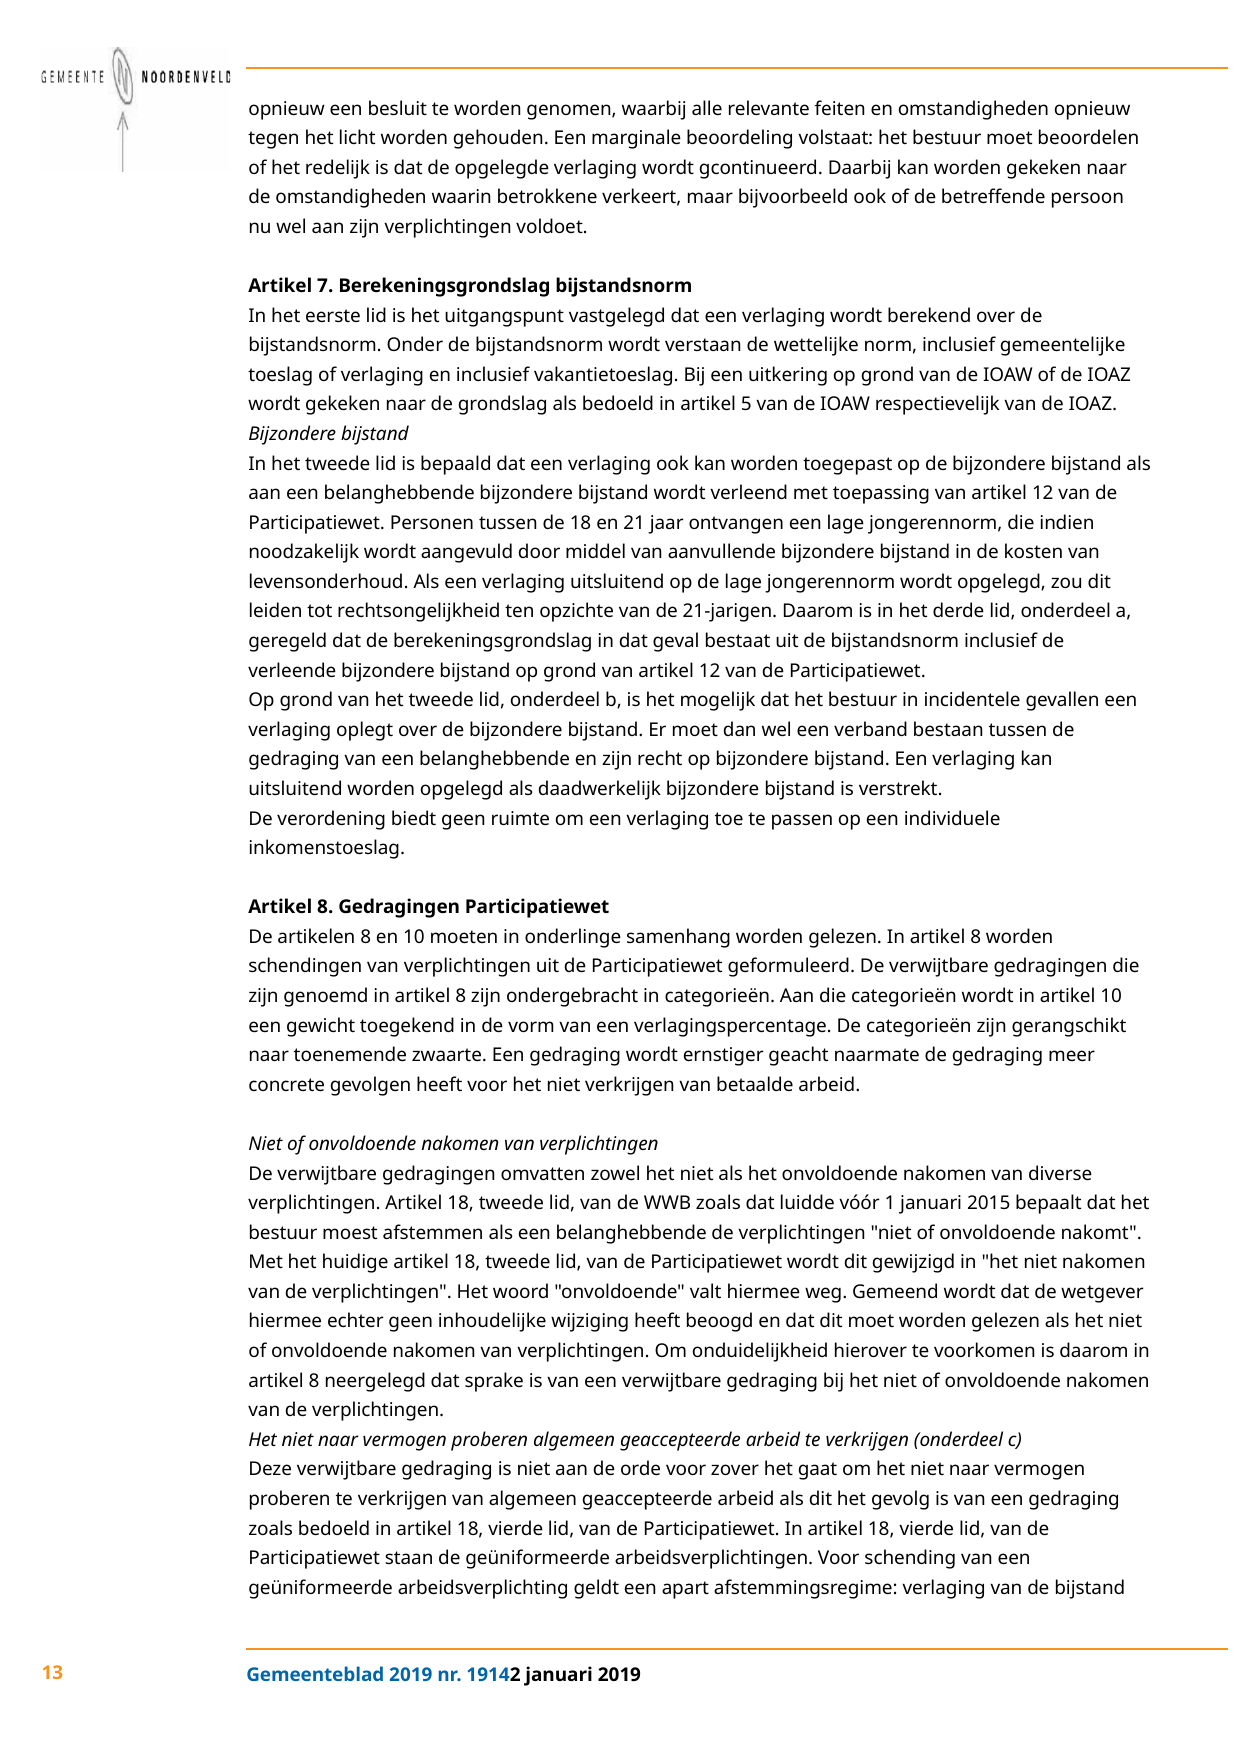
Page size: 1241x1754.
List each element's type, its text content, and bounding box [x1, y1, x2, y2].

text Op grond van het tweede lid, onderdeel b, is het mogelijk dat het bestuur in incidentele gevallen een verlaging oplegt over de bijzondere bijstand. Er moet dan wel een verband bestaan tussen de gedraging van een belanghebbende en zijn recht op bijzondere bijstand. Een verlaging kan uitsluitend worden opgelegd als daadwerkelijk bijzondere bijstand is verstrekt. [248, 686, 1152, 801]
picture [41, 47, 231, 172]
text In het eerste lid is het uitgangspunt vastgelegd dat een verlaging wordt berekend over de bijstandsnorm. Onder de bijstandsnorm wordt verstaan de wettelijke norm, inclusief gemeentelijke toeslag of verlaging en inclusief vakantietoeslag. Bij een uitkering op grond van de IOAW of de IOAZ wordt gekeken naar de grondslag als bedoeld in artikel 5 van de IOAW respectievelijk van de IOAZ. [248, 302, 1152, 416]
text opnieuw een besluit te worden genomen, waarbij alle relevante feiten en omstandigheden opnieuw tegen het licht worden gehouden. Een marginale beoordeling volstaat: het bestuur moet beoordelen of het redelijk is dat de opgelegde verlaging wordt gcontinueerd. Daarbij kan worden gekeken naar de omstandigheden waarin betrokkene verkeert, maar bijvoorbeeld ook of de betreffende persoon nu wel aan zijn verplichtingen voldoet. [248, 95, 1152, 239]
text De artikelen 8 en 10 moeten in onderlinge samenhang worden gelezen. In artikel 8 worden schendingen van verplichtingen uit de Participatiewet geformuleerd. De verwijtbare gedragingen die zijn genoemd in artikel 8 zijn ondergebracht in categorieën. Aan die categorieën wordt in artikel 10 een gewicht toegekend in de vorm van een verlagingspercentage. De categorieën zijn gerangschikt naar toenemende zwaarte. Een gedraging wordt ernstiger geacht naarmate de gedraging meer concrete gevolgen heeft voor het niet verkrijgen van betaalde arbeid. [248, 923, 1152, 1097]
text In het tweede lid is bepaald dat een verlaging ook kan worden toegepast op de bijzondere bijstand als aan een belanghebbende bijzondere bijstand wordt verleend met toepassing van artikel 12 van de Participatiewet. Personen tussen de 18 en 21 jaar ontvangen een lage jongerennorm, die indien noodzakelijk wordt aangevuld door middel van aanvullende bijzondere bijstand in de kosten van levensonderhoud. Als een verlaging uitsluitend op de lage jongerennorm wordt opgelegd, zou dit leiden tot rechtsongelijkheid ten opzichte van de 21-jarigen. Daarom is in het derde lid, onderdeel a, geregeld dat de berekeningsgrondslag in dat geval bestaat uit de bijstandsnorm inclusief de verleende bijzondere bijstand op grond van artikel 12 van de Participatiewet. [248, 450, 1152, 683]
text Artikel 8. Gedragingen Participatiewet [248, 893, 1152, 919]
text Het niet naar vermogen proberen algemeen geaccepteerde arbeid te verkrijgen (onderdeel c) [248, 1426, 1152, 1452]
text De verwijtbare gedragingen omvatten zowel het niet als het onvoldoende nakomen van diverse verplichtingen. Artikel 18, tweede lid, van de WWB zoals dat luidde vóór 1 januari 2015 bepaalt dat het bestuur moest afstemmen als een belanghebbende de verplichtingen "niet of onvoldoende nakomt". Met het huidige artikel 18, tweede lid, van de Participatiewet wordt dit gewijzigd in "het niet nakomen van de verplichtingen". Het woord "onvoldoende" valt hiermee weg. Gemeend wordt dat de wetgever hiermee echter geen inhoudelijke wijziging heeft beoogd en dat dit moet worden gelezen als het niet of onvoldoende nakomen van verplichtingen. Om onduidelijkheid hierover te voorkomen is daarom in artikel 8 neergelegd dat sprake is van een verwijtbare gedraging bij het niet of onvoldoende nakomen van de verplichtingen. [248, 1160, 1152, 1422]
text Artikel 7. Berekeningsgrondslag bijstandsnorm [248, 272, 1152, 298]
text Bijzondere bijstand [248, 420, 1152, 446]
text Niet of onvoldoende nakomen van verplichtingen [248, 1130, 1152, 1156]
text De verordening biedt geen ruimte om een verlaging toe te passen op een individuele inkomenstoeslag. [248, 805, 1152, 860]
text Deze verwijtbare gedraging is niet aan de orde voor zover het gaat om het niet naar vermogen proberen te verkrijgen van algemeen geaccepteerde arbeid als dit het gevolg is van een gedraging zoals bedoeld in artikel 18, vierde lid, van de Participatiewet. In artikel 18, vierde lid, van de Participatiewet staan de geüniformeerde arbeidsverplichtingen. Voor schending van een geüniformeerde arbeidsverplichting geldt een apart afstemmingsregime: verlaging van de bijstand [248, 1456, 1152, 1600]
